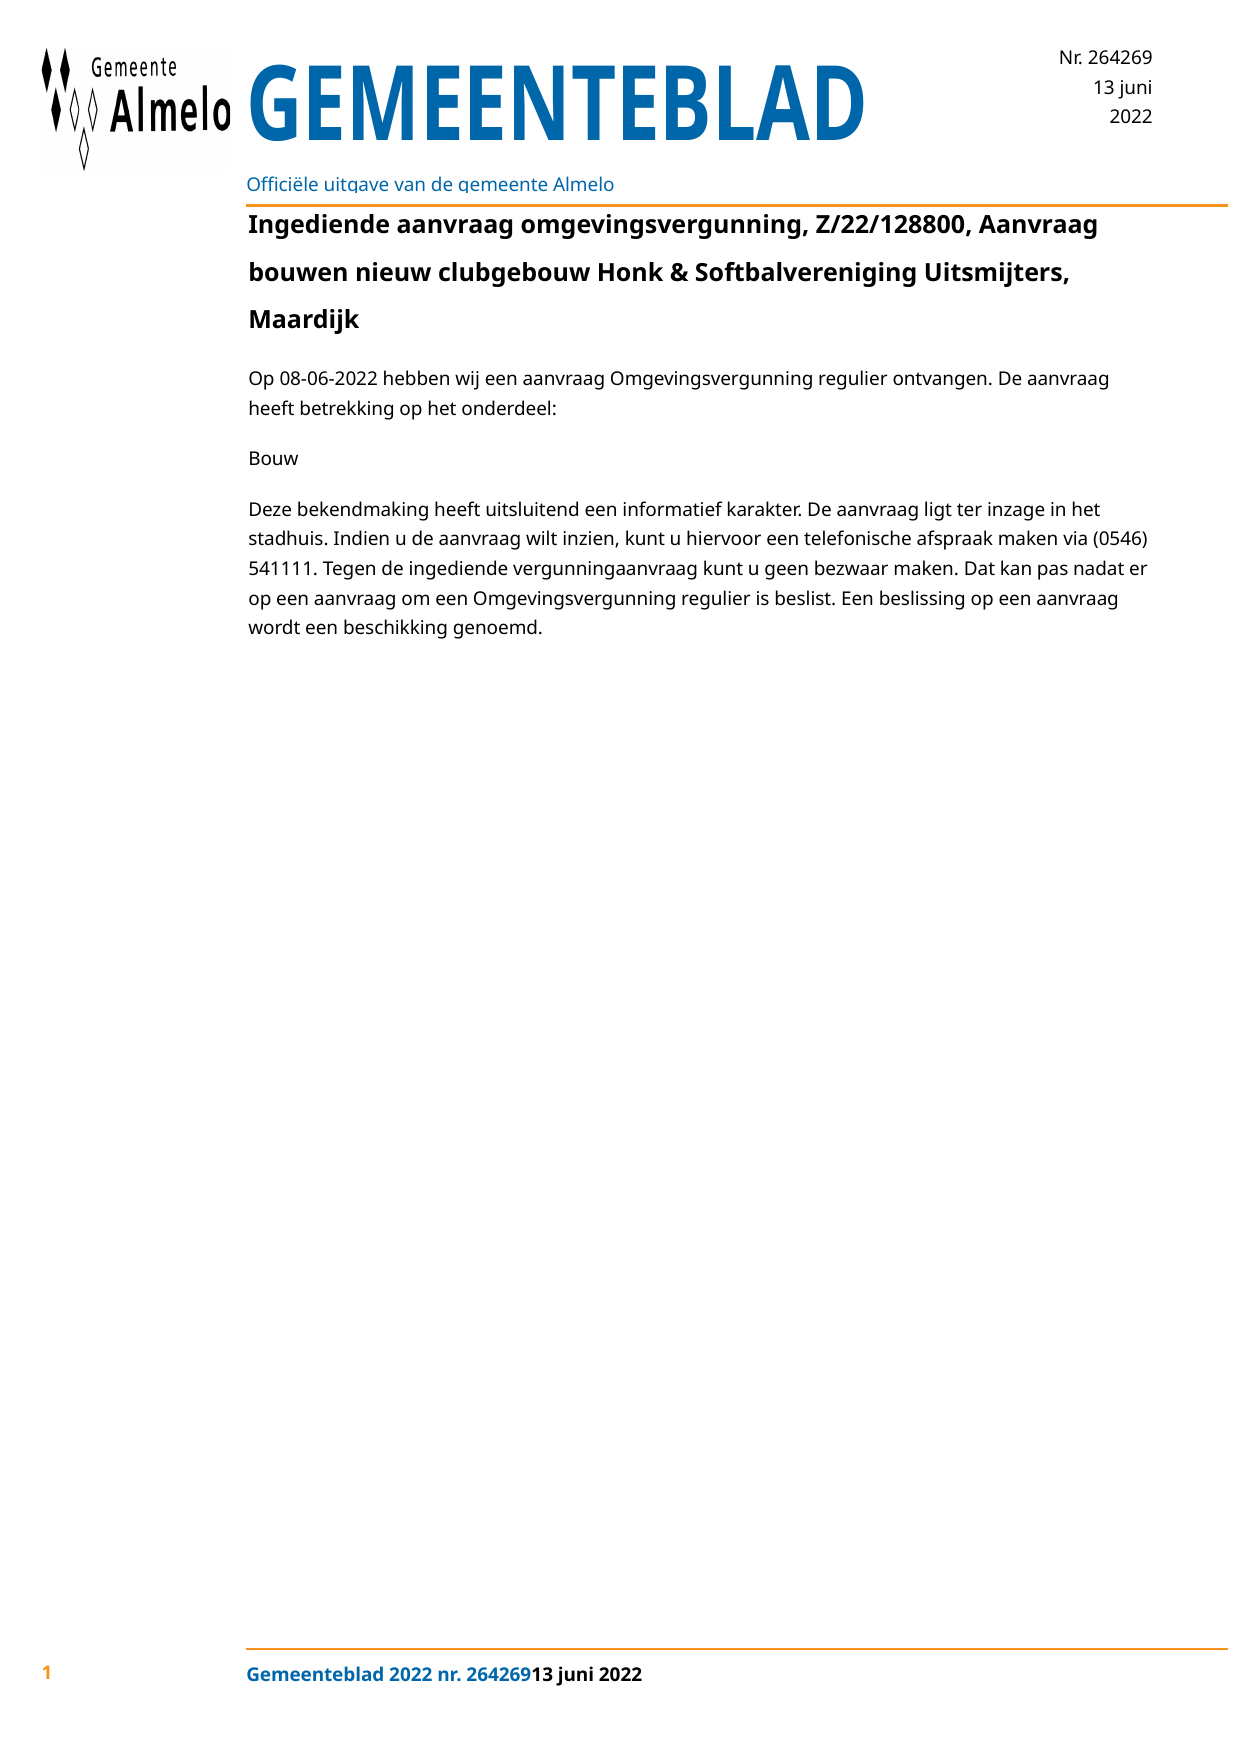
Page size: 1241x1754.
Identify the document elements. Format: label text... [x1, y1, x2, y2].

picture [41, 47, 231, 172]
text Bouw [248, 446, 1152, 471]
text Op 08-06-2022 hebben wij een aanvraag Omgevingsvergunning regulier ontvangen. De aanvraag heeft betrekking op het onderdeel: [248, 366, 1152, 421]
text Ingediende aanvraag omgevingsvergunning, Z/22/128800, Aanvraag bouwen nieuw clubgebouw Honk & Softbalvereniging Uitsmijters, Maardijk [248, 207, 1152, 336]
text Deze bekendmaking heeft uitsluitend een informatief karakter. De aanvraag ligt ter inzage in het stadhuis. Indien u de aanvraag wilt inzien, kunt u hiervoor een telefonische afspraak maken via (0546) 541111. Tegen de ingediende vergunningaanvraag kunt u geen bezwaar maken. Dat kan pas nadat er op een aanvraag om een Omgevingsvergunning regulier is beslist. Een beslissing op een aanvraag wordt een beschikking genoemd. [248, 496, 1152, 640]
